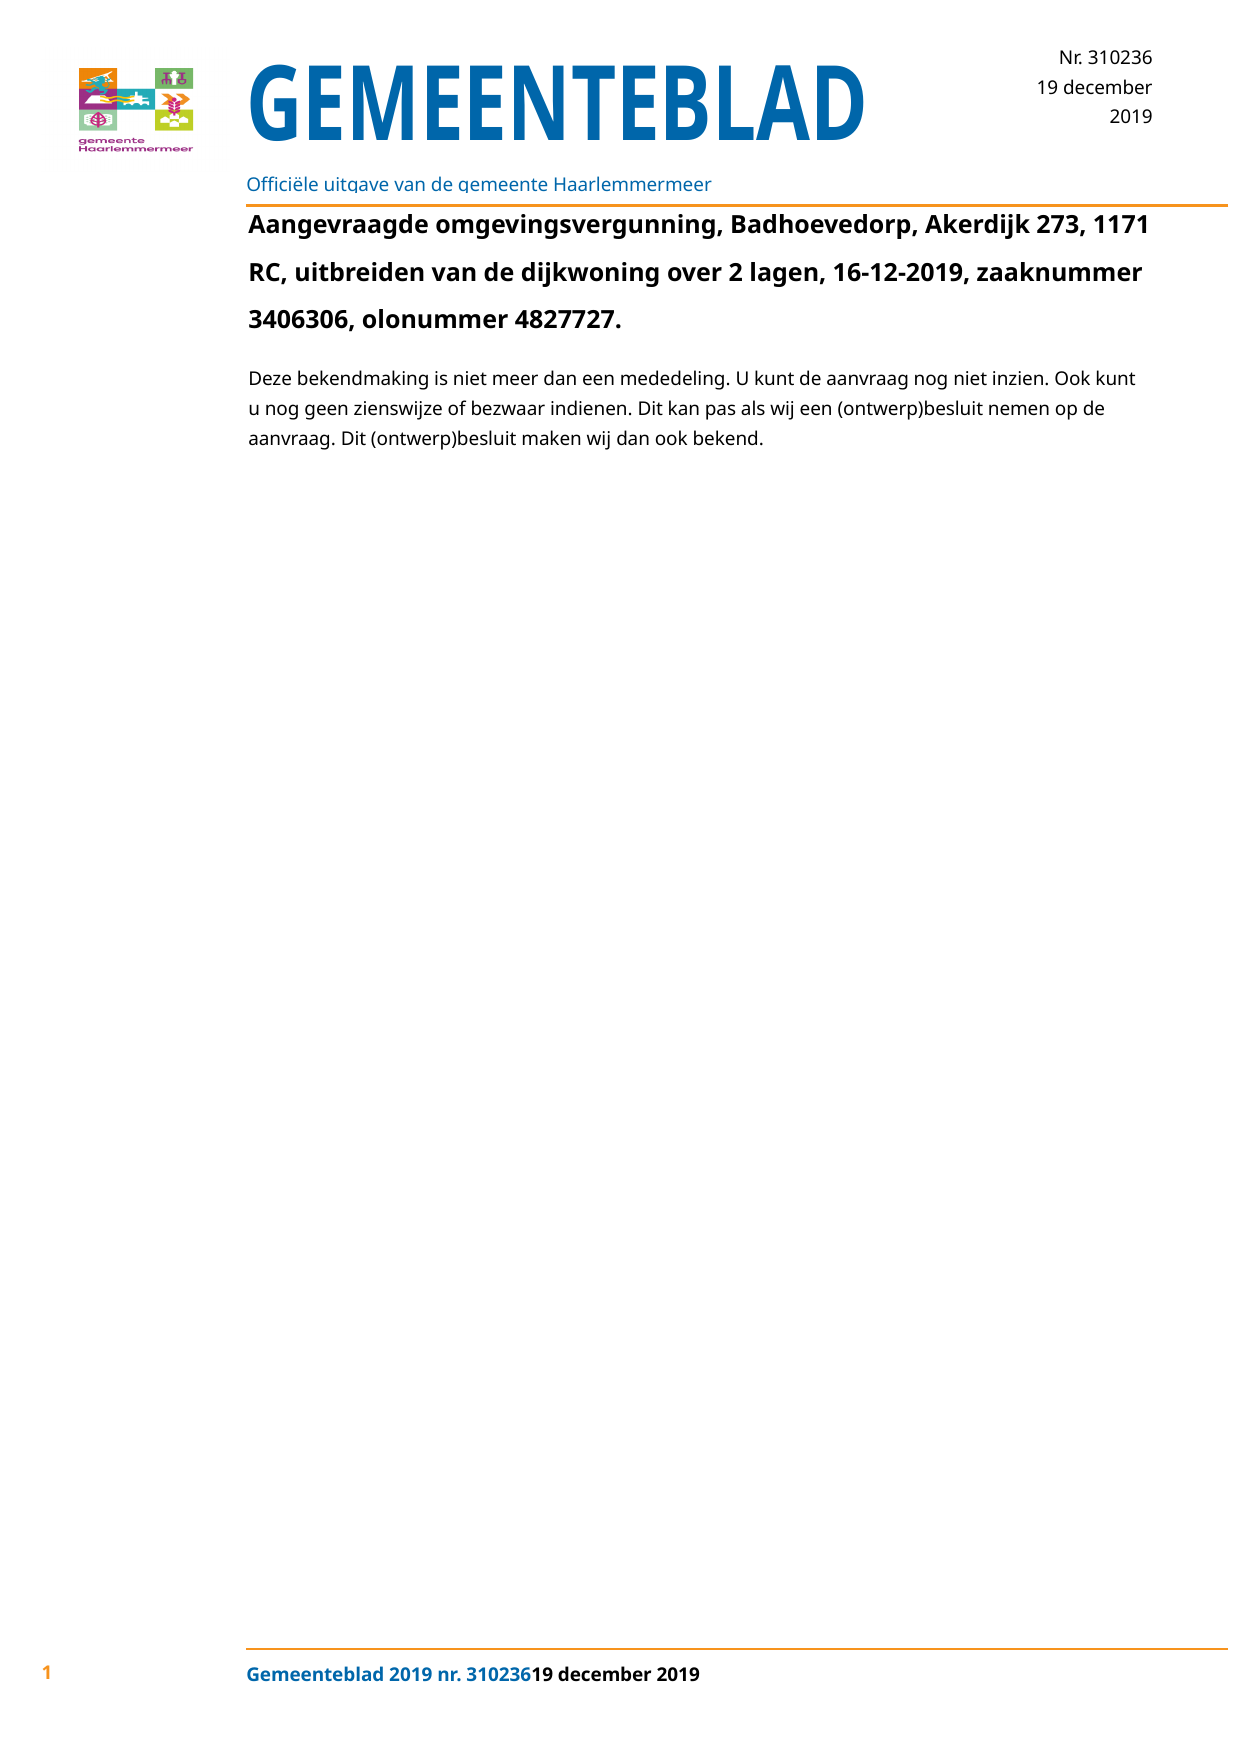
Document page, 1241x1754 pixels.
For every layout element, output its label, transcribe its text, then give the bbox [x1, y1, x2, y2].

picture [41, 47, 231, 172]
text Deze bekendmaking is niet meer dan een mededeling. U kunt de aanvraag nog niet inzien. Ook kunt u nog geen zienswijze of bezwaar indienen. Dit kan pas als wij een (ontwerp)besluit nemen op de aanvraag. Dit (ontwerp)besluit maken wij dan ook bekend. [248, 366, 1152, 450]
text Aangevraagde omgevingsvergunning, Badhoevedorp, Akerdijk 273, 1171 RC, uitbreiden van de dijkwoning over 2 lagen, 16-12-2019, zaaknummer 3406306, olonummer 4827727. [248, 207, 1152, 336]
